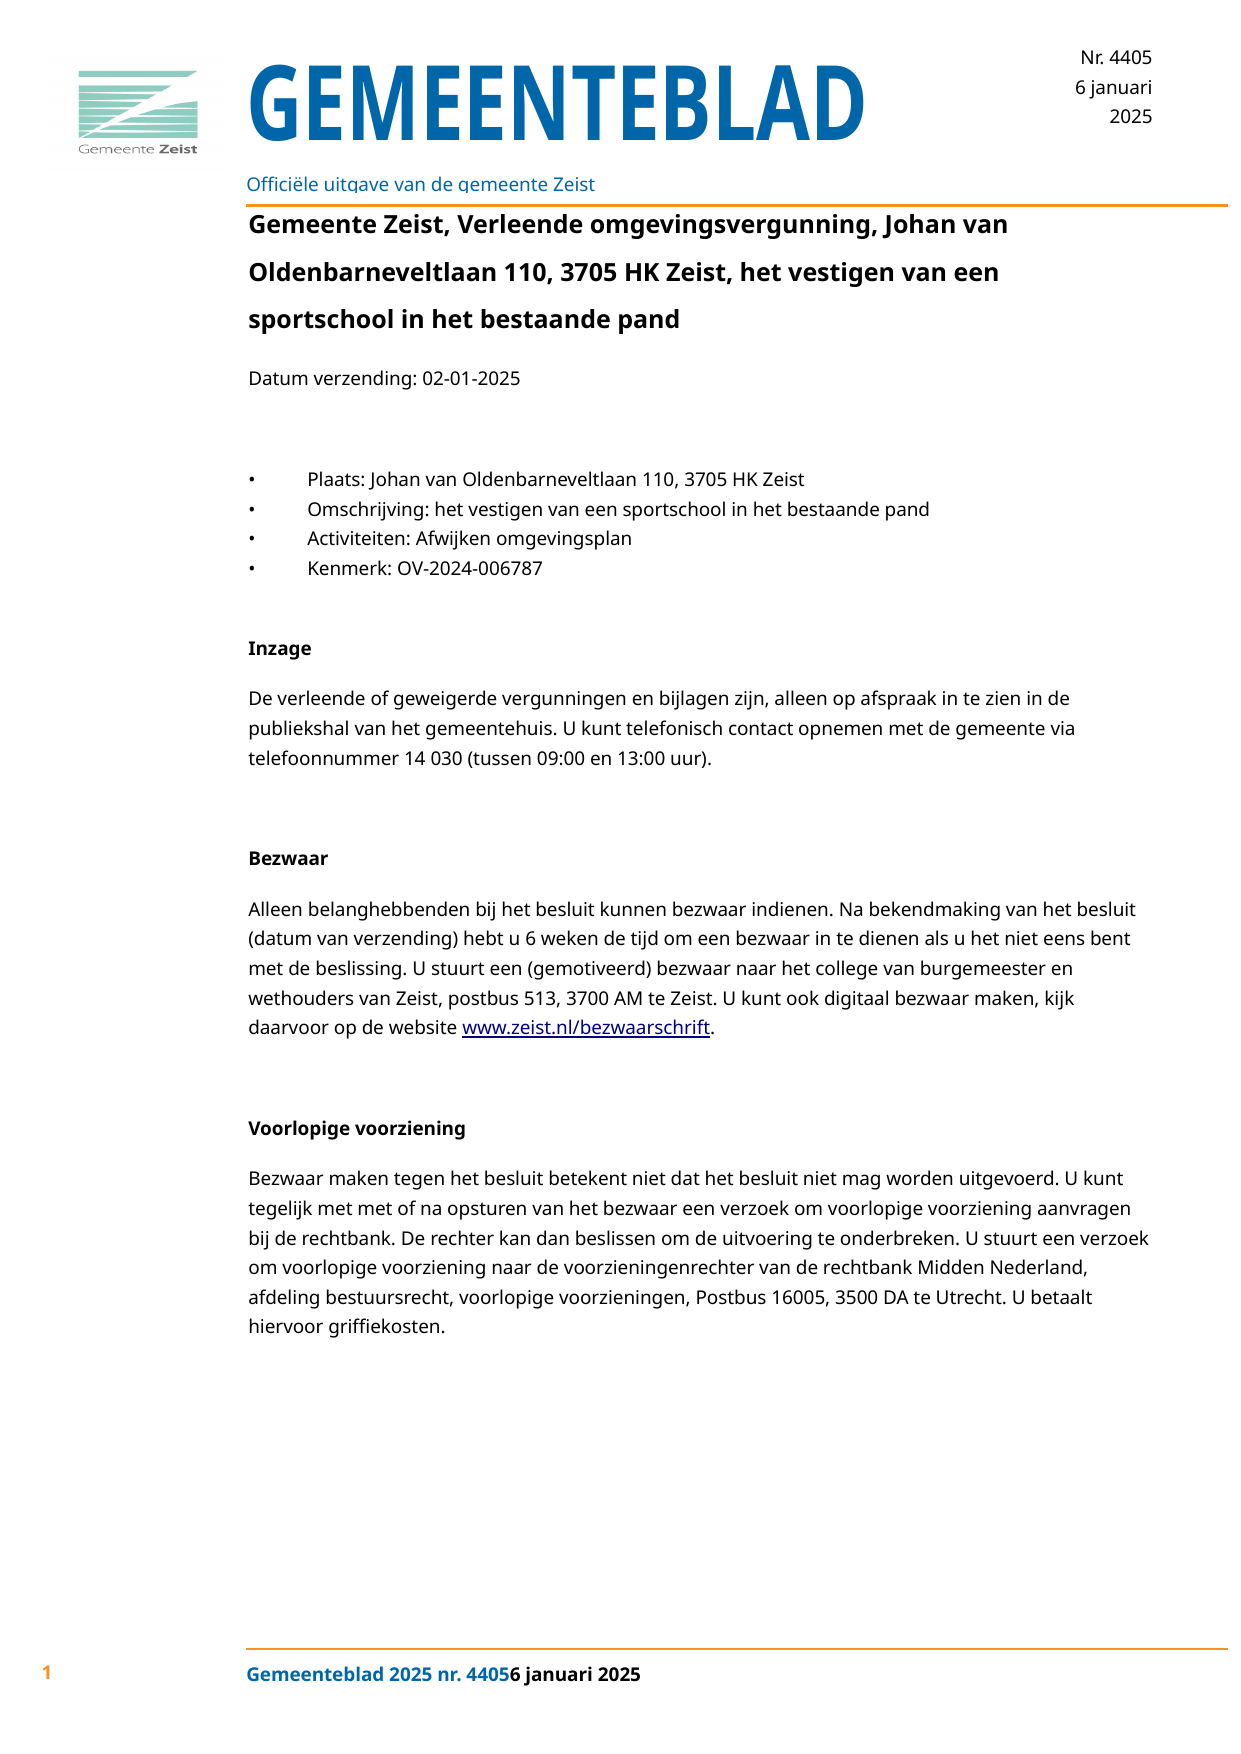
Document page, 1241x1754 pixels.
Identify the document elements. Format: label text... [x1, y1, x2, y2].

text Bezwaar maken tegen het besluit betekent niet dat het besluit niet mag worden uitgevoerd. U kunt tegelijk met met of na opsturen van het bezwaar een verzoek om voorlopige voorziening aanvragen bij de rechtbank. De rechter kan dan beslissen om de uitvoering te onderbreken. U stuurt een verzoek om voorlopige voorziening naar de voorzieningenrechter van de rechtbank Midden Nederland, afdeling bestuursrecht, voorlopige voorzieningen, Postbus 16005, 3500 DA te Utrecht. U betaalt hiervoor griffiekosten. [248, 1166, 1152, 1339]
text Datum verzending: 02-01-2025 [248, 366, 1152, 391]
list Omschrijving: het vestigen van een sportschool in het bestaande pand [248, 496, 1152, 522]
list Kenmerk: OV-2024-006787 [248, 555, 1152, 581]
text Voorlopige voorziening [248, 1115, 1152, 1141]
text Gemeente Zeist, Verleende omgevingsvergunning, Johan van Oldenbarneveltlaan 110, 3705 HK Zeist, het vestigen van een sportschool in het bestaande pand [248, 207, 1152, 336]
list Activiteiten: Afwijken omgevingsplan [248, 526, 1152, 551]
text De verleende of geweigerde vergunningen en bijlagen zijn, alleen op afspraak in te zien in de publiekshal van het gemeentehuis. U kunt telefonisch contact opnemen met de gemeente via telefoonnummer 14 030 (tussen 09:00 en 13:00 uur). [248, 686, 1152, 770]
text Bezwaar [248, 846, 1152, 871]
text Alleen belanghebbenden bij het besluit kunnen bezwaar indienen. Na bekendmaking van het besluit (datum van verzending) hebt u 6 weken de tijd om een bezwaar in te dienen als u het niet eens bent met de beslissing. U stuurt een (gemotiveerd) bezwaar naar het college van burgemeester en wethouders van Zeist, postbus 513, 3700 AM te Zeist. U kunt ook digitaal bezwaar maken, kijk daarvoor op de website www.zeist.nl/bezwaarschrift. [248, 896, 1152, 1040]
picture [41, 47, 231, 172]
text Inzage [248, 635, 1152, 661]
list Plaats: Johan van Oldenbarneveltlaan 110, 3705 HK Zeist [248, 466, 1152, 492]
